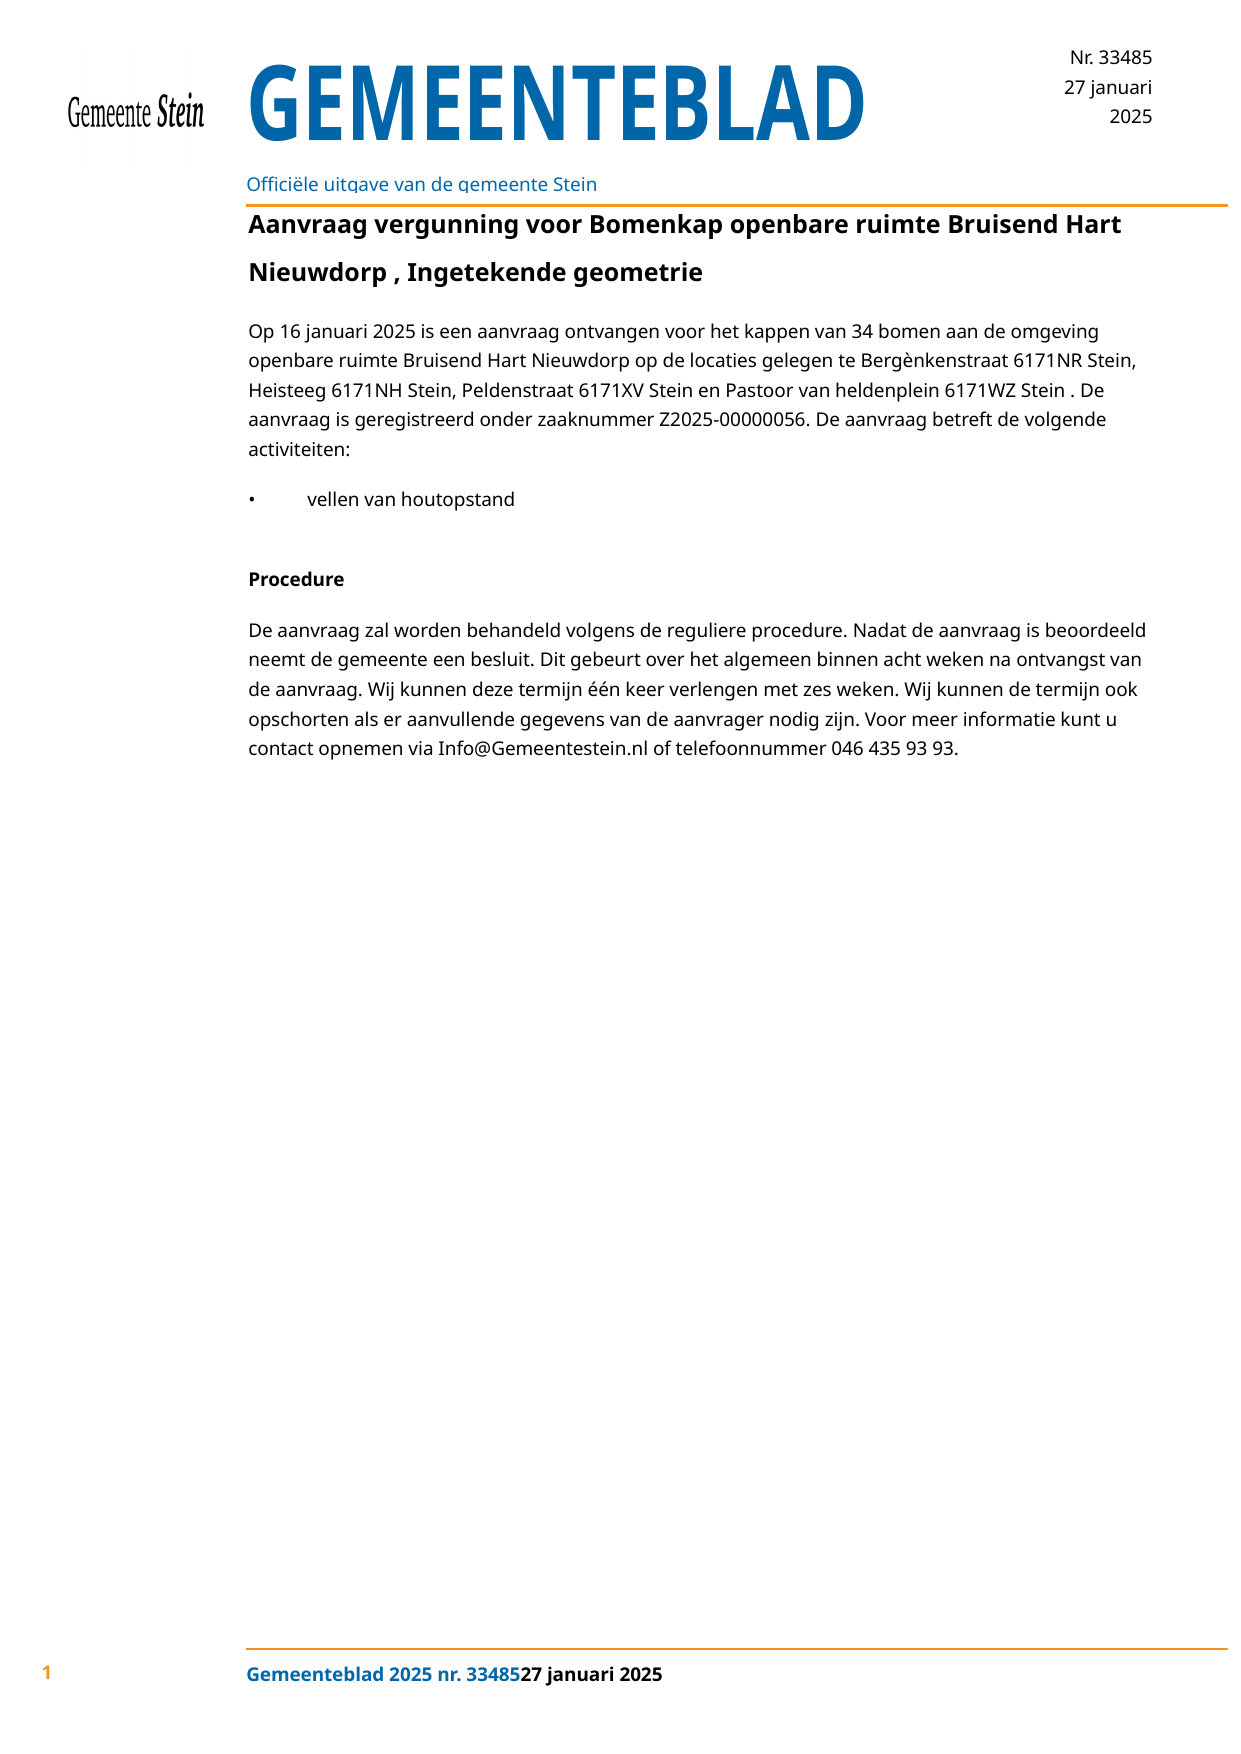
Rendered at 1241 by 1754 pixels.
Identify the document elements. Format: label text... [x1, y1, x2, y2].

picture [41, 47, 231, 172]
text Procedure [248, 567, 1152, 592]
text De aanvraag zal worden behandeld volgens de reguliere procedure. Nadat de aanvraag is beoordeeld neemt de gemeente een besluit. Dit gebeurt over het algemeen binnen acht weken na ontvangst van de aanvraag. Wij kunnen deze termijn één keer verlengen met zes weken. Wij kunnen de termijn ook opschorten als er aanvullende gegevens van de aanvrager nodig zijn. Voor meer informatie kunt u contact opnemen via Info@Gemeentestein.nl of telefoonnummer 046 435 93 93. [248, 617, 1152, 761]
text Aanvraag vergunning voor Bomenkap openbare ruimte Bruisend Hart Nieuwdorp , Ingetekende geometrie [248, 207, 1152, 288]
text Op 16 januari 2025 is een aanvraag ontvangen voor het kappen van 34 bomen aan de omgeving openbare ruimte Bruisend Hart Nieuwdorp op de locaties gelegen te Bergènkenstraat 6171NR Stein, Heisteeg 6171NH Stein, Peldenstraat 6171XV Stein en Pastoor van heldenplein 6171WZ Stein . De aanvraag is geregistreerd onder zaaknummer Z2025-00000056. De aanvraag betreft de volgende activiteiten: [248, 318, 1152, 462]
list vellen van houtopstand [248, 487, 1152, 512]
